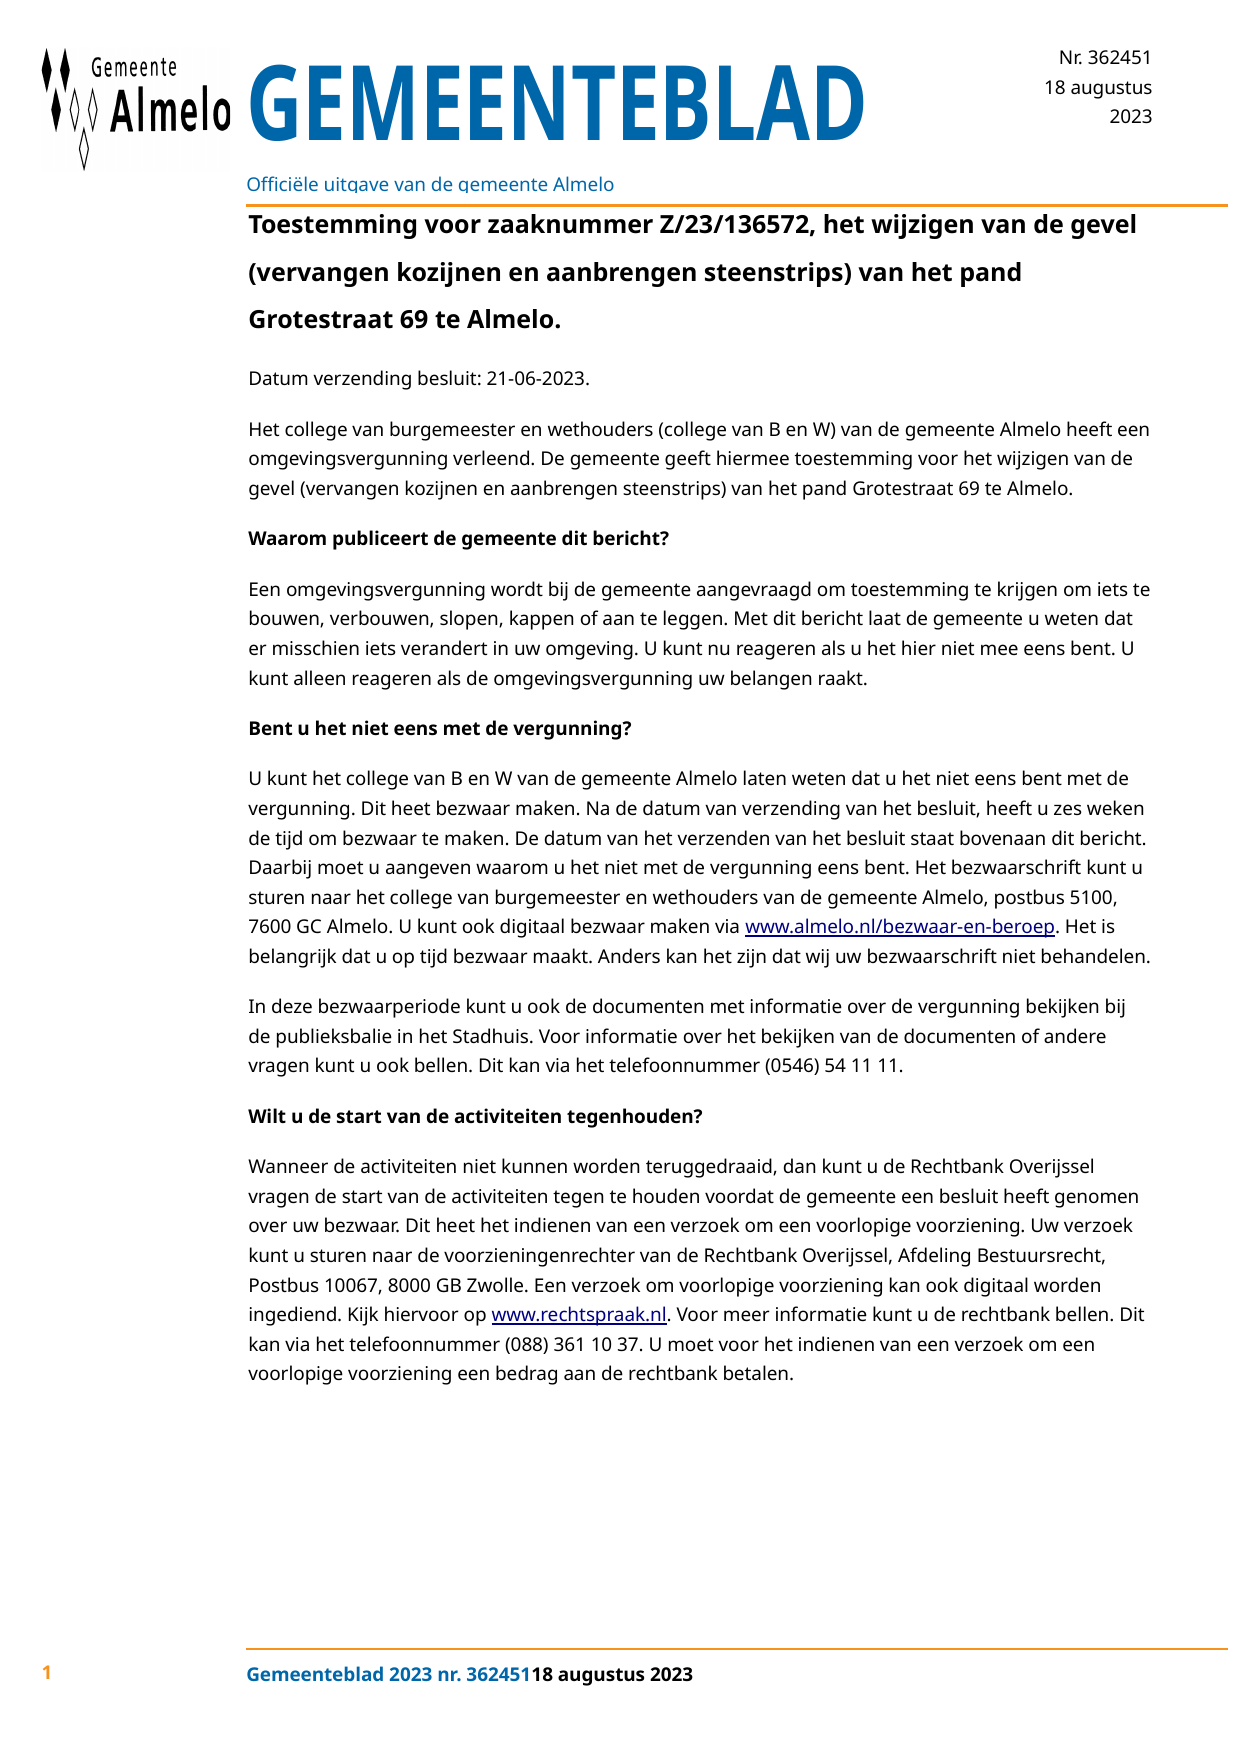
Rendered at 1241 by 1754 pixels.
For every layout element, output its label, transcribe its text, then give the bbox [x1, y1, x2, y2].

text Een omgevingsvergunning wordt bij de gemeente aangevraagd om toestemming te krijgen om iets te bouwen, verbouwen, slopen, kappen of aan te leggen. Met dit bericht laat de gemeente u weten dat er misschien iets verandert in uw omgeving. U kunt nu reageren als u het hier niet mee eens bent. U kunt alleen reageren als de omgevingsvergunning uw belangen raakt. [248, 576, 1152, 690]
text Toestemming voor zaaknummer Z/23/136572, het wijzigen van de gevel (vervangen kozijnen en aanbrengen steenstrips) van het pand Grotestraat 69 te Almelo. [248, 207, 1152, 336]
text Bent u het niet eens met de vergunning? [248, 715, 1152, 741]
text U kunt het college van B en W van de gemeente Almelo laten weten dat u het niet eens bent met de vergunning. Dit heet bezwaar maken. Na de datum van verzending van het besluit, heeft u zes weken de tijd om bezwaar te maken. De datum van het verzenden van het besluit staat bovenaan dit bericht. Daarbij moet u aangeven waarom u het niet met de vergunning eens bent. Het bezwaarschrift kunt u sturen naar het college van burgemeester en wethouders van de gemeente Almelo, postbus 5100, 7600 GC Almelo. U kunt ook digitaal bezwaar maken via www.almelo.nl/bezwaar-en-beroep. Het is belangrijk dat u op tijd bezwaar maakt. Anders kan het zijn dat wij uw bezwaarschrift niet behandelen. [248, 766, 1152, 969]
text Wilt u de start van de activiteiten tegenhouden? [248, 1103, 1152, 1129]
text Waarom publiceert de gemeente dit bericht? [248, 526, 1152, 551]
text Wanneer de activiteiten niet kunnen worden teruggedraaid, dan kunt u de Rechtbank Overijssel vragen de start van de activiteiten tegen te houden voordat de gemeente een besluit heeft genomen over uw bezwaar. Dit heet het indienen van een verzoek om een voorlopige voorziening. Uw verzoek kunt u sturen naar de voorzieningenrechter van de Rechtbank Overijssel, Afdeling Bestuursrecht, Postbus 10067, 8000 GB Zwolle. Een verzoek om voorlopige voorziening kan ook digitaal worden ingediend. Kijk hiervoor op www.rechtspraak.nl. Voor meer informatie kunt u de rechtbank bellen. Dit kan via het telefoonnummer (088) 361 10 37. U moet voor het indienen van een verzoek om een voorlopige voorziening een bedrag aan de rechtbank betalen. [248, 1153, 1152, 1386]
text Het college van burgemeester en wethouders (college van B en W) van de gemeente Almelo heeft een omgevingsvergunning verleend. De gemeente geeft hiermee toestemming voor het wijzigen van de gevel (vervangen kozijnen en aanbrengen steenstrips) van het pand Grotestraat 69 te Almelo. [248, 416, 1152, 501]
picture [41, 47, 231, 172]
text In deze bezwaarperiode kunt u ook de documenten met informatie over de vergunning bekijken bij de publieksbalie in het Stadhuis. Voor informatie over het bekijken van de documenten of andere vragen kunt u ook bellen. Dit kan via het telefoonnummer (0546) 54 11 11. [248, 993, 1152, 1078]
text Datum verzending besluit: 21-06-2023. [248, 366, 1152, 391]
